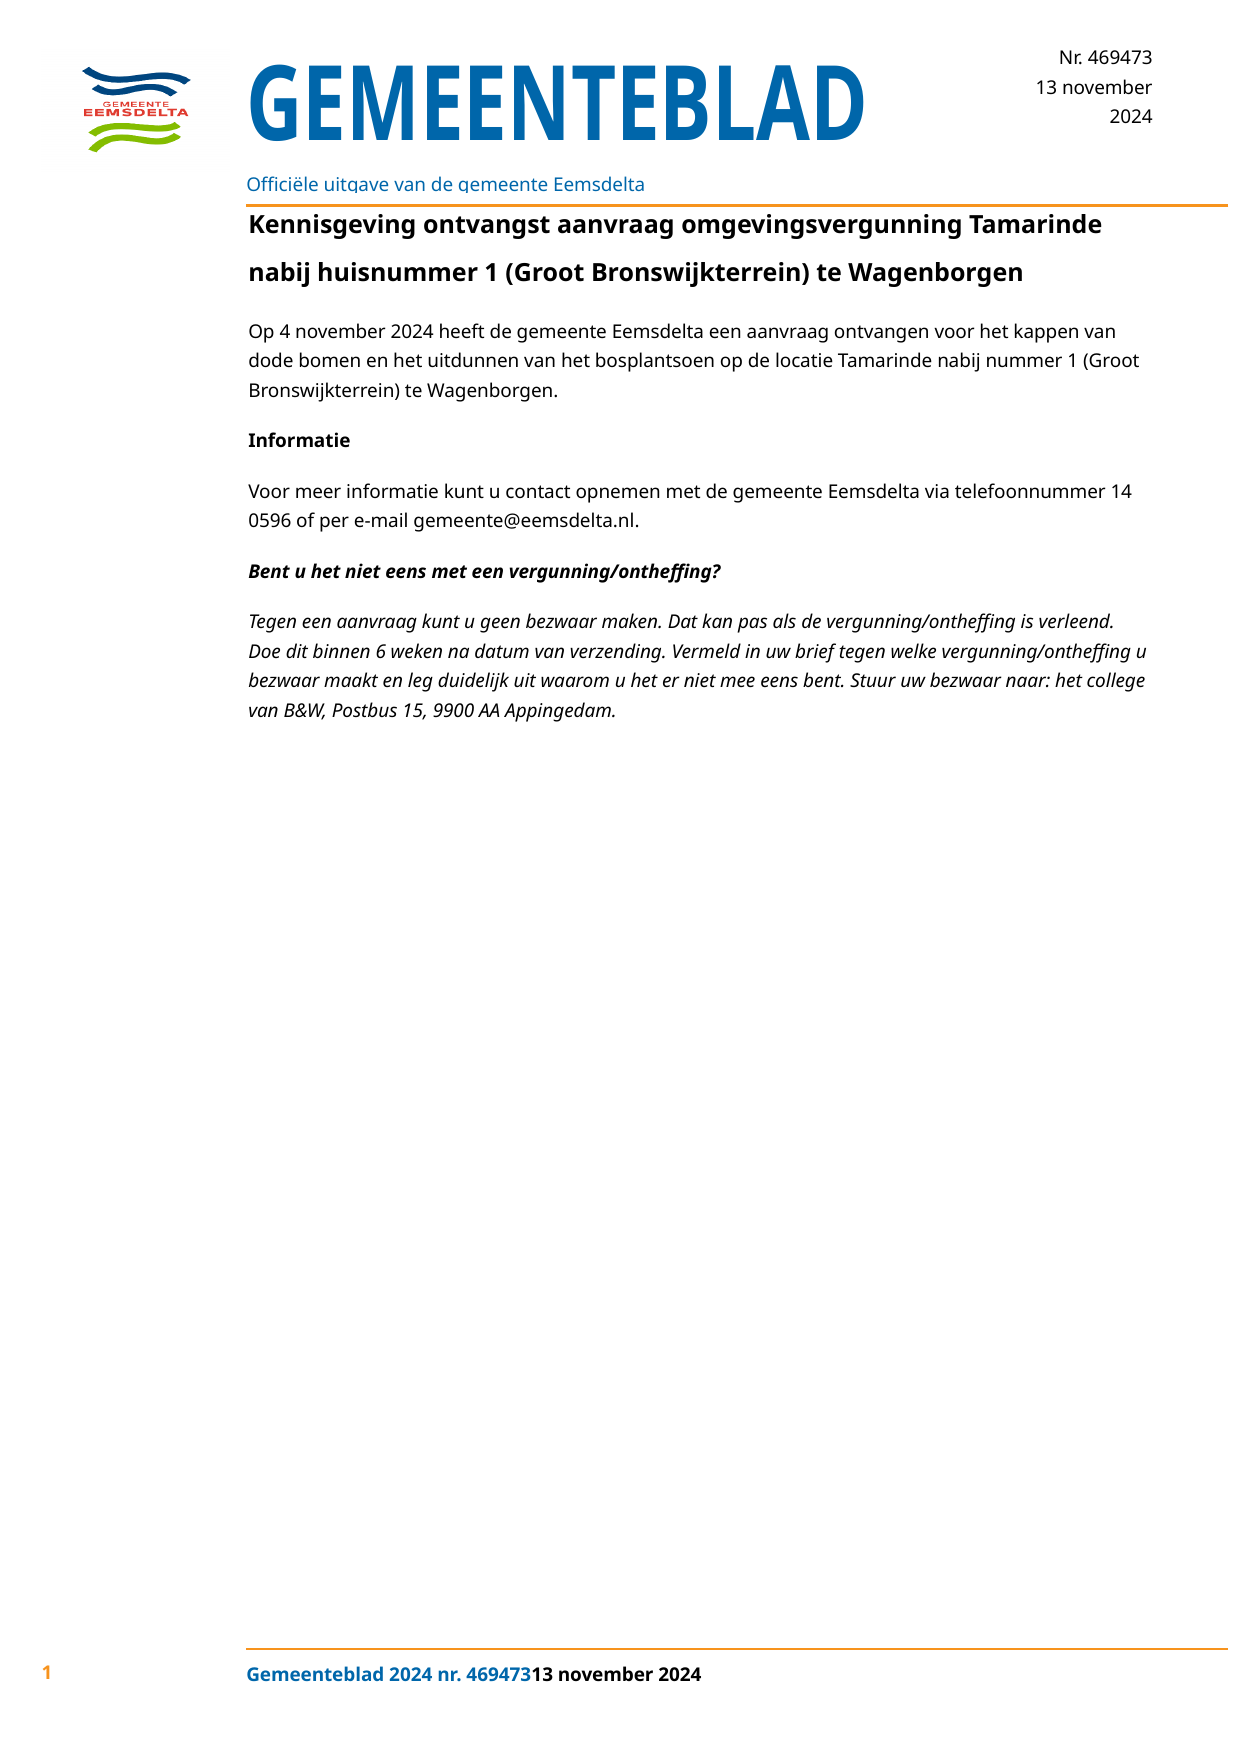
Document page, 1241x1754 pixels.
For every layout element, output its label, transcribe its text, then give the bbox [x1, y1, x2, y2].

picture [41, 47, 231, 172]
text Voor meer informatie kunt u contact opnemen met de gemeente Eemsdelta via telefoonnummer 14 0596 of per e-mail gemeente@eemsdelta.nl. [248, 478, 1152, 533]
text Kennisgeving ontvangst aanvraag omgevingsvergunning Tamarinde nabij huisnummer 1 (Groot Bronswijkterrein) te Wagenborgen [248, 207, 1152, 288]
text Informatie [248, 427, 1152, 453]
text Tegen een aanvraag kunt u geen bezwaar maken. Dat kan pas als de vergunning/ontheffing is verleend. Doe dit binnen 6 weken na datum van verzending. Vermeld in uw brief tegen welke vergunning/ontheffing u bezwaar maakt en leg duidelijk uit waarom u het er niet mee eens bent. Stuur uw bezwaar naar: het college van B&W, Postbus 15, 9900 AA Appingedam. [248, 608, 1152, 723]
text Op 4 november 2024 heeft de gemeente Eemsdelta een aanvraag ontvangen voor het kappen van dode bomen en het uitdunnen van het bosplantsoen op de locatie Tamarinde nabij nummer 1 (Groot Bronswijkterrein) te Wagenborgen. [248, 318, 1152, 403]
text Bent u het niet eens met een vergunning/ontheffing? [248, 558, 1152, 584]
